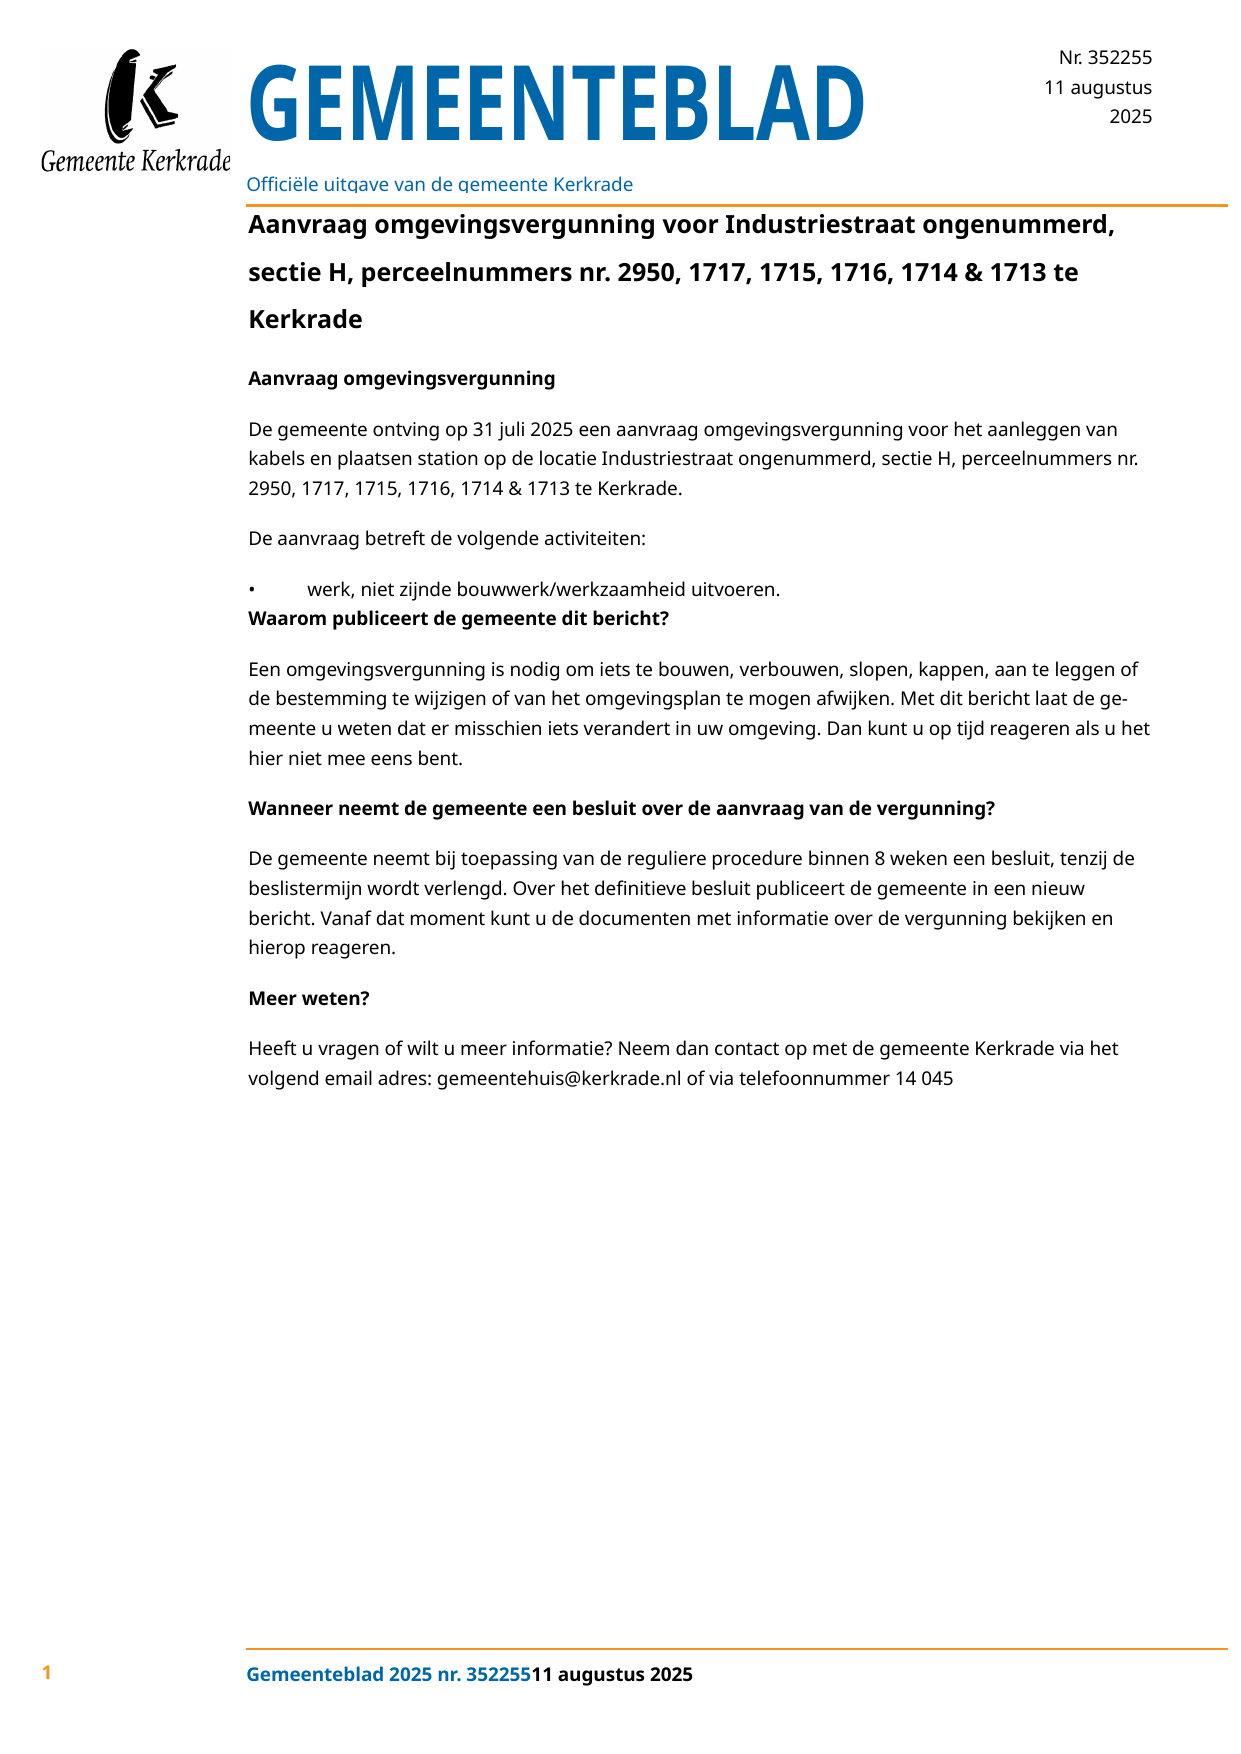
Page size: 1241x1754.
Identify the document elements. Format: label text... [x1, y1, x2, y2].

text Een omgevingsvergunning is nodig om iets te bouwen, verbouwen, slopen, kappen, aan te leggen of de bestemming te wijzigen of van het omgevingsplan te mogen afwijken. Met dit bericht laat de ge- meente u weten dat er misschien iets verandert in uw omgeving. Dan kunt u op tijd reageren als u het hier niet mee eens bent. [248, 656, 1152, 770]
list werk, niet zijnde bouwwerk/werkzaamheid uitvoeren. [248, 576, 1152, 602]
text Heeft u vragen of wilt u meer informatie? Neem dan contact op met de gemeente Kerkrade via het volgend email adres: gemeentehuis@kerkrade.nl of via telefoonnummer 14 045 [248, 1035, 1152, 1090]
text De aanvraag betreft de volgende activiteiten: [248, 526, 1152, 551]
text Wanneer neemt de gemeente een besluit over de aanvraag van de vergunning? [248, 795, 1152, 821]
text Aanvraag omgevingsvergunning voor Industriestraat ongenummerd, sectie H, perceelnummers nr. 2950, 1717, 1715, 1716, 1714 & 1713 te Kerkrade [248, 207, 1152, 336]
text De gemeente neemt bij toepassing van de reguliere procedure binnen 8 weken een besluit, tenzij de beslistermijn wordt verlengd. Over het definitieve besluit publiceert de gemeente in een nieuw bericht. Vanaf dat moment kunt u de documenten met informatie over de vergunning bekijken en hierop reageren. [248, 846, 1152, 960]
text Aanvraag omgevingsvergunning [248, 366, 1152, 391]
text De gemeente ontving op 31 juli 2025 een aanvraag omgevingsvergunning voor het aanleggen van kabels en plaatsen station op de locatie Industriestraat ongenummerd, sectie H, perceelnummers nr. 2950, 1717, 1715, 1716, 1714 & 1713 te Kerkrade. [248, 416, 1152, 501]
picture [41, 47, 231, 172]
text Waarom publiceert de gemeente dit bericht? [248, 606, 1152, 631]
text Meer weten? [248, 985, 1152, 1010]
